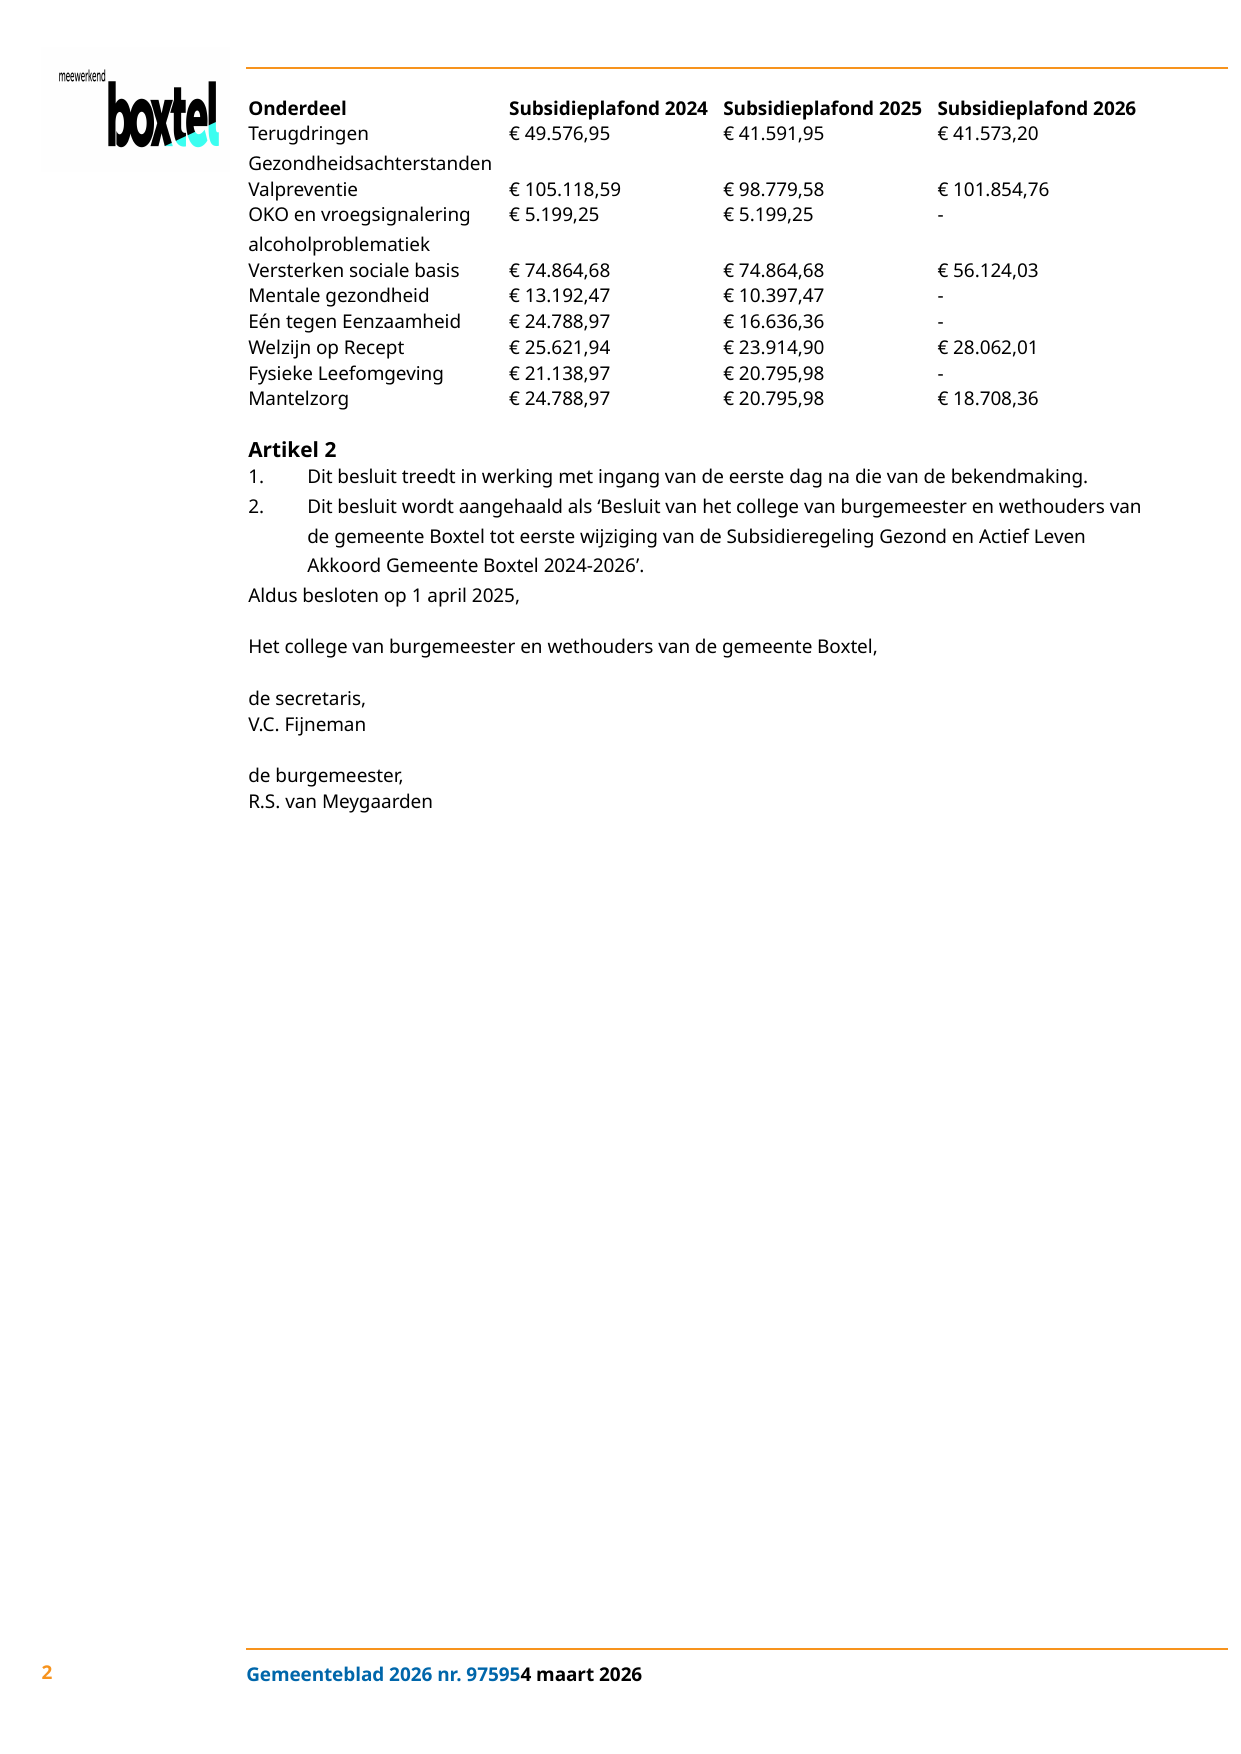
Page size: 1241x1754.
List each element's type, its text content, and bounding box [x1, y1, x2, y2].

table_cell OKO en vroegsignalering alcoholproblematiek [248, 202, 509, 257]
table_cell € 74.864,68 [723, 257, 937, 283]
table_cell € 16.636,36 [723, 308, 937, 334]
table_cell € 41.573,20 [937, 121, 1152, 176]
table_cell € 5.199,25 [723, 202, 937, 257]
table_cell € 105.118,59 [509, 176, 723, 202]
list Dit besluit wordt aangehaald als ‘Besluit van het college van burgemeester en wethouders van de gemeente Boxtel tot eerste wijziging van de Subsidieregeling Gezond en Actief Leven Akkoord Gemeente Boxtel 2024-2026’. [248, 493, 1152, 578]
table_cell € 25.621,94 [509, 334, 723, 360]
table_cell € 28.062,01 [937, 334, 1152, 360]
table_cell € 24.788,97 [509, 308, 723, 334]
table_cell € 101.854,76 [937, 176, 1152, 202]
table_cell € 41.591,95 [723, 121, 937, 176]
text de secretaris, [248, 685, 1152, 711]
table_cell € 13.192,47 [509, 283, 723, 308]
table_header Subsidieplafond 2025 [723, 95, 937, 121]
table_cell € 21.138,97 [509, 360, 723, 386]
list Dit besluit treedt in werking met ingang van de eerste dag na die van de bekendmaking. [248, 464, 1152, 489]
table_cell Mentale gezondheid [248, 283, 509, 308]
table_cell Terugdringen Gezondheidsachterstanden [248, 121, 509, 176]
table_cell € 49.576,95 [509, 121, 723, 176]
text Het college van burgemeester en wethouders van de gemeente Boxtel, [248, 633, 1152, 659]
table_cell € 5.199,25 [509, 202, 723, 257]
table_cell € 18.708,36 [937, 386, 1152, 411]
text R.S. van Meygaarden [248, 788, 1152, 814]
table_cell - [937, 360, 1152, 386]
table_header Onderdeel [248, 95, 509, 121]
text Aldus besloten op 1 april 2025, [248, 582, 1152, 608]
text de burgemeester, [248, 762, 1152, 788]
table_cell - [937, 283, 1152, 308]
table_cell Valpreventie [248, 176, 509, 202]
table_cell - [937, 308, 1152, 334]
table_cell € 56.124,03 [937, 257, 1152, 283]
table_cell Eén tegen Eenzaamheid [248, 308, 509, 334]
table_cell € 10.397,47 [723, 283, 937, 308]
table_cell € 23.914,90 [723, 334, 937, 360]
table_cell € 20.795,98 [723, 386, 937, 411]
table_cell € 24.788,97 [509, 386, 723, 411]
table_header Subsidieplafond 2026 [937, 95, 1152, 121]
table_header Subsidieplafond 2024 [509, 95, 723, 121]
table_cell € 20.795,98 [723, 360, 937, 386]
table_cell Welzijn op Recept [248, 334, 509, 360]
table_cell Fysieke Leefomgeving [248, 360, 509, 386]
table_cell Versterken sociale basis [248, 257, 509, 283]
picture [41, 47, 231, 172]
table_cell Mantelzorg [248, 386, 509, 411]
table_cell € 74.864,68 [509, 257, 723, 283]
text Artikel 2 [248, 435, 1152, 464]
table_cell € 98.779,58 [723, 176, 937, 202]
table_cell - [937, 202, 1152, 257]
text V.C. Fijneman [248, 711, 1152, 736]
